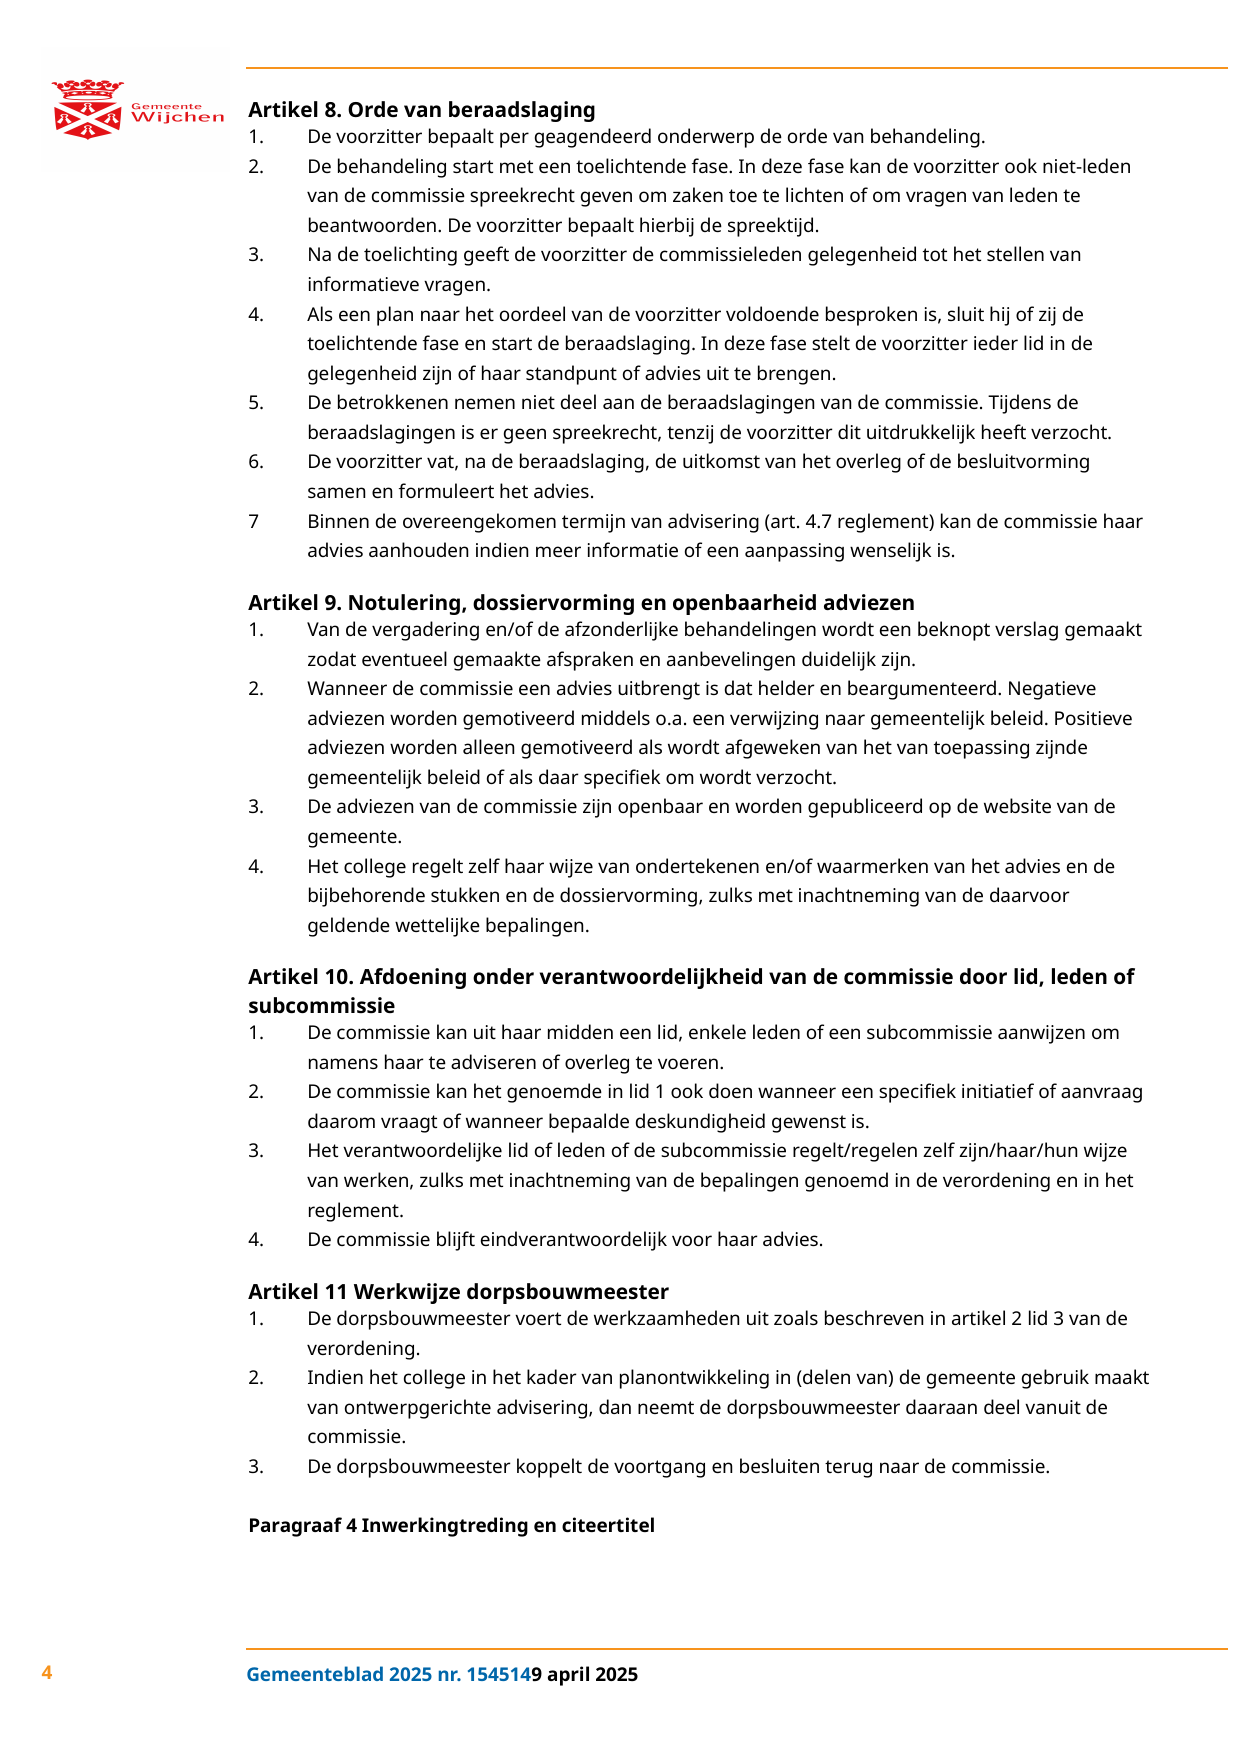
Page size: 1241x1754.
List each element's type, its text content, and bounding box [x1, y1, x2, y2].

picture [41, 47, 231, 172]
text Paragraaf 4 Inwerkingtreding en citeertitel [248, 1512, 1152, 1538]
list De adviezen van de commissie zijn openbaar en worden gepubliceerd op de website van de gemeente. [248, 794, 1152, 849]
list Indien het college in het kader van planontwikkeling in (delen van) de gemeente gebruik maakt van ontwerpgerichte advisering, dan neemt de dorpsbouwmeester daaraan deel vanuit de commissie. [248, 1364, 1152, 1449]
list Van de vergadering en/of de afzonderlijke behandelingen wordt een beknopt verslag gemaakt zodat eventueel gemaakte afspraken en aanbevelingen duidelijk zijn. [248, 616, 1152, 672]
text Artikel 8. Orde van beraadslaging [248, 95, 1152, 123]
list De commissie blijft eindverantwoordelijk voor haar advies. [248, 1226, 1152, 1252]
text Artikel 10. Afdoening onder verantwoordelijkheid van de commissie door lid, leden of subcommissie [248, 962, 1152, 1019]
list De behandeling start met een toelichtende fase. In deze fase kan de voorzitter ook niet-leden van de commissie spreekrecht geven om zaken toe te lichten of om vragen van leden te beantwoorden. De voorzitter bepaalt hierbij de spreektijd. [248, 153, 1152, 238]
text Artikel 9. Notulering, dossiervorming en openbaarheid adviezen [248, 588, 1152, 616]
list Het verantwoordelijke lid of leden of de subcommissie regelt/regelen zelf zijn/haar/hun wijze van werken, zulks met inachtneming van de bepalingen genoemd in de verordening en in het reglement. [248, 1138, 1152, 1223]
list De commissie kan het genoemde in lid 1 ook doen wanneer een specifiek initiatief of aanvraag daarom vraagt of wanneer bepaalde deskundigheid gewenst is. [248, 1078, 1152, 1134]
list Het college regelt zelf haar wijze van ondertekenen en/of waarmerken van het advies en de bijbehorende stukken en de dossiervorming, zulks met inachtneming van de daarvoor geldende wettelijke bepalingen. [248, 853, 1152, 938]
text Artikel 11 Werkwijze dorpsbouwmeester [248, 1277, 1152, 1305]
list De betrokkenen nemen niet deel aan de beraadslagingen van de commissie. Tijdens de beraadslagingen is er geen spreekrecht, tenzij de voorzitter dit uitdrukkelijk heeft verzocht. [248, 389, 1152, 445]
list De voorzitter vat, na de beraadslaging, de uitkomst van het overleg of de besluitvorming samen en formuleert het advies. [248, 449, 1152, 504]
list De dorpsbouwmeester koppelt de voortgang en besluiten terug naar de commissie. [248, 1453, 1152, 1479]
list Als een plan naar het oordeel van de voorzitter voldoende besproken is, sluit hij of zij de toelichtende fase en start de beraadslaging. In deze fase stelt de voorzitter ieder lid in de gelegenheid zijn of haar standpunt of advies uit te brengen. [248, 301, 1152, 386]
list De commissie kan uit haar midden een lid, enkele leden of een subcommissie aanwijzen om namens haar te adviseren of overleg te voeren. [248, 1019, 1152, 1075]
list Binnen de overeengekomen termijn van advisering (art. 4.7 reglement) kan de commissie haar advies aanhouden indien meer informatie of een aanpassing wenselijk is. [248, 508, 1152, 563]
list Wanneer de commissie een advies uitbrengt is dat helder en beargumenteerd. Negatieve adviezen worden gemotiveerd middels o.a. een verwijzing naar gemeentelijk beleid. Positieve adviezen worden alleen gemotiveerd als wordt afgeweken van het van toepassing zijnde gemeentelijk beleid of als daar specifiek om wordt verzocht. [248, 675, 1152, 790]
list Na de toelichting geeft de voorzitter de commissieleden gelegenheid tot het stellen van informatieve vragen. [248, 242, 1152, 297]
list De voorzitter bepaalt per geagendeerd onderwerp de orde van behandeling. [248, 123, 1152, 149]
list De dorpsbouwmeester voert de werkzaamheden uit zoals beschreven in artikel 2 lid 3 van de verordening. [248, 1305, 1152, 1361]
